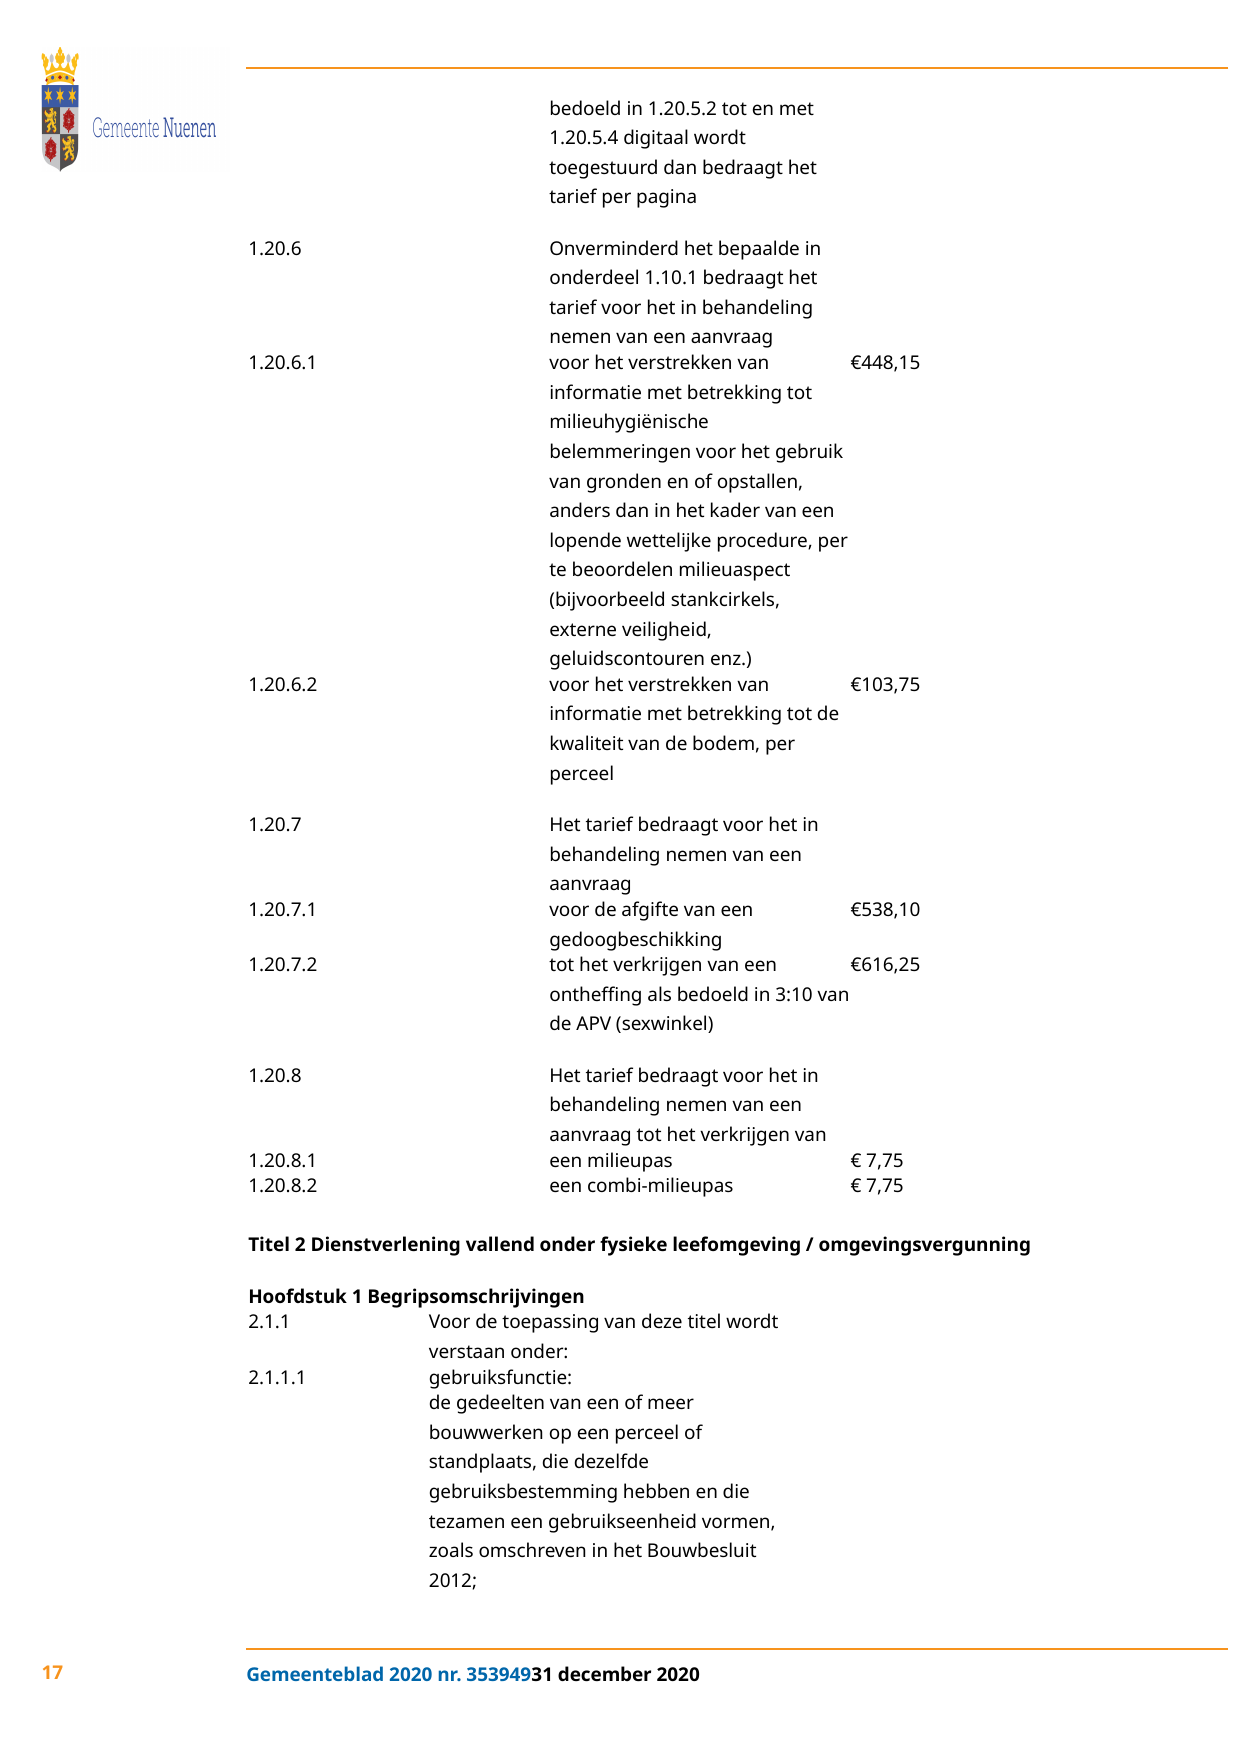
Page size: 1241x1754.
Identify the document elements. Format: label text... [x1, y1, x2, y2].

table_cell 1.20.6.1 [248, 350, 549, 671]
table_cell [850, 95, 1152, 209]
table_cell Hoofdstuk 1 Begripsomschrijvingen [248, 1283, 790, 1308]
table_cell € 7,75 [850, 1173, 1152, 1198]
table_cell €616,25 [850, 951, 1152, 1036]
table_cell Voor de toepassing van deze titel wordt verstaan onder: [429, 1309, 790, 1364]
table_cell een combi-milieupas [549, 1173, 850, 1198]
table_cell voor het verstrekken van informatie met betrekking tot milieuhygiënische belemmeringen voor het gebruik van gronden en of opstallen, anders dan in het kader van een lopende wettelijke procedure, per te beoordelen milieuaspect (bijvoorbeeld stankcirkels, externe veiligheid, geluidscontouren enz.) [549, 350, 850, 671]
table_cell [850, 786, 1152, 811]
table_cell Het tarief bedraagt voor het in behandeling nemen van een aanvraag [549, 811, 850, 896]
table_cell [248, 1390, 429, 1593]
table_cell [850, 1062, 1152, 1147]
table_cell 1.20.7.2 [248, 951, 549, 1036]
table_cell de gedeelten van een of meer bouwwerken op een perceel of standplaats, die dezelfde gebruiksbestemming hebben en die tezamen een gebruikseenheid vormen, zoals omschreven in het Bouwbesluit 2012; [429, 1390, 790, 1593]
table_cell 1.20.7.1 [248, 896, 549, 951]
table_cell [790, 1390, 1152, 1593]
table_cell Onverminderd het bepaalde in onderdeel 1.10.1 bedraagt het tarief voor het in behandeling nemen van een aanvraag [549, 235, 850, 349]
table_cell [850, 235, 1152, 349]
picture [41, 47, 231, 172]
table_cell voor de afgifte van een gedoogbeschikking [549, 896, 850, 951]
table_cell €448,15 [850, 350, 1152, 671]
table_cell [549, 786, 850, 811]
table_cell €103,75 [850, 671, 1152, 786]
table_cell 1.20.8 [248, 1062, 549, 1147]
table_cell [549, 209, 850, 235]
table_cell bedoeld in 1.20.5.2 tot en met 1.20.5.4 digitaal wordt toegestuurd dan bedraagt het tarief per pagina [549, 95, 850, 209]
table_cell [850, 811, 1152, 896]
table_cell [248, 786, 549, 811]
table_cell [790, 1257, 1152, 1283]
table_cell [248, 95, 549, 209]
table_cell [609, 1257, 790, 1283]
table_cell 1.20.8.2 [248, 1173, 549, 1198]
table_cell 2.1.1 [248, 1309, 429, 1364]
table_cell tot het verkrijgen van een ontheffing als bedoeld in 3:10 van de APV (sexwinkel) [549, 951, 850, 1036]
table_cell [850, 1036, 1152, 1062]
table_cell [790, 1309, 1152, 1364]
table_cell [549, 1036, 850, 1062]
table_cell 1.20.6.2 [248, 671, 549, 786]
table_cell € 7,75 [850, 1147, 1152, 1173]
table_cell €538,10 [850, 896, 1152, 951]
table_cell gebruiksfunctie: [429, 1364, 790, 1389]
table_cell [248, 1036, 549, 1062]
table_cell 2.1.1.1 [248, 1364, 429, 1389]
table_cell 1.20.6 [248, 235, 549, 349]
table_cell [248, 209, 549, 235]
table_cell 1.20.8.1 [248, 1147, 549, 1173]
table_cell [850, 209, 1152, 235]
table_cell [790, 1283, 1152, 1308]
table_cell 1.20.7 [248, 811, 549, 896]
table_cell [248, 1257, 609, 1283]
table_cell Het tarief bedraagt voor het in behandeling nemen van een aanvraag tot het verkrijgen van [549, 1062, 850, 1147]
table_header Titel 2 Dienstverlening vallend onder fysieke leefomgeving / omgevingsvergunning [248, 1231, 1152, 1257]
table_cell een milieupas [549, 1147, 850, 1173]
table_cell [790, 1364, 1152, 1389]
table_cell voor het verstrekken van informatie met betrekking tot de kwaliteit van de bodem, per perceel [549, 671, 850, 786]
